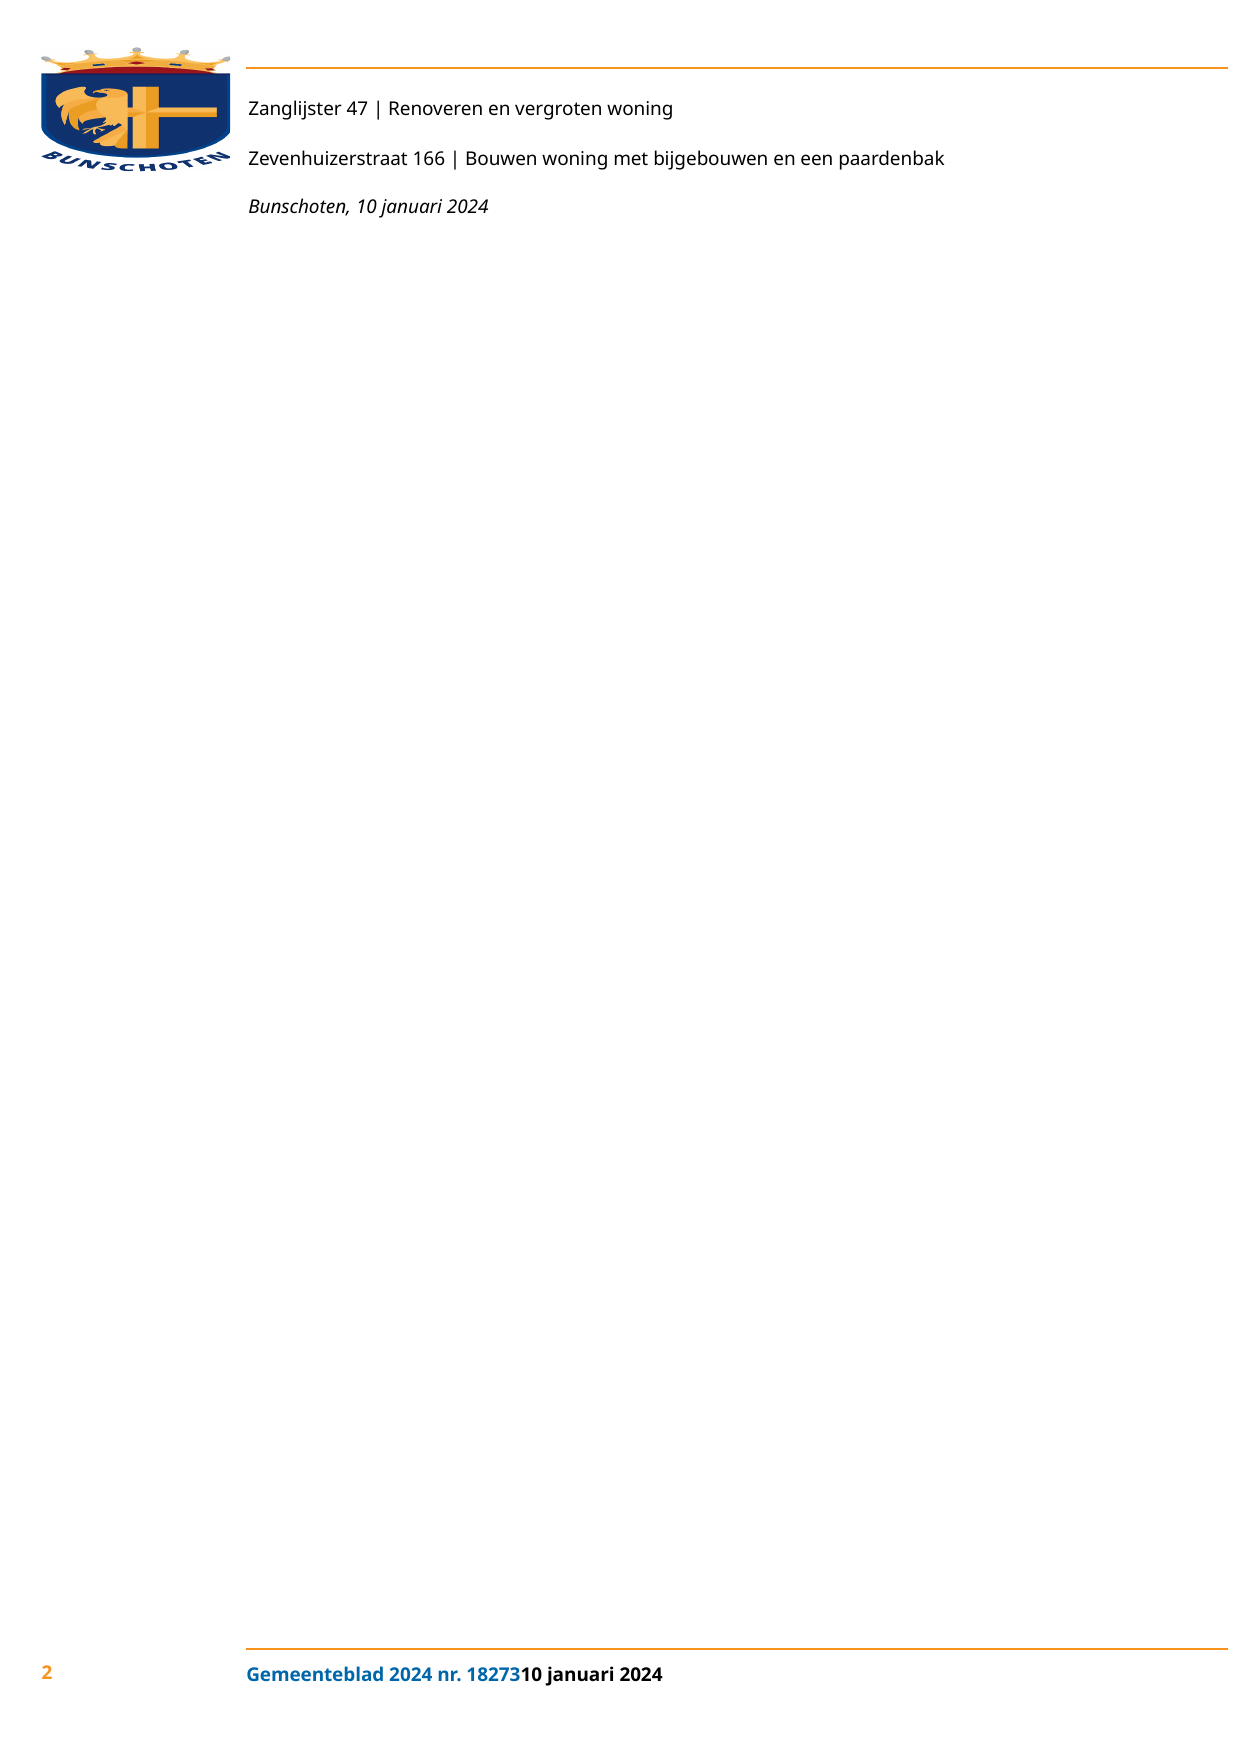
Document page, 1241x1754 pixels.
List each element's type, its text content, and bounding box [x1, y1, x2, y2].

text Bunschoten, 10 januari 2024 [248, 193, 1152, 219]
text Zanglijster 47 | Renoveren en vergroten woning [248, 95, 1152, 121]
text Zevenhuizerstraat 166 | Bouwen woning met bijgebouwen en een paardenbak [248, 145, 1152, 171]
picture [41, 47, 231, 172]
